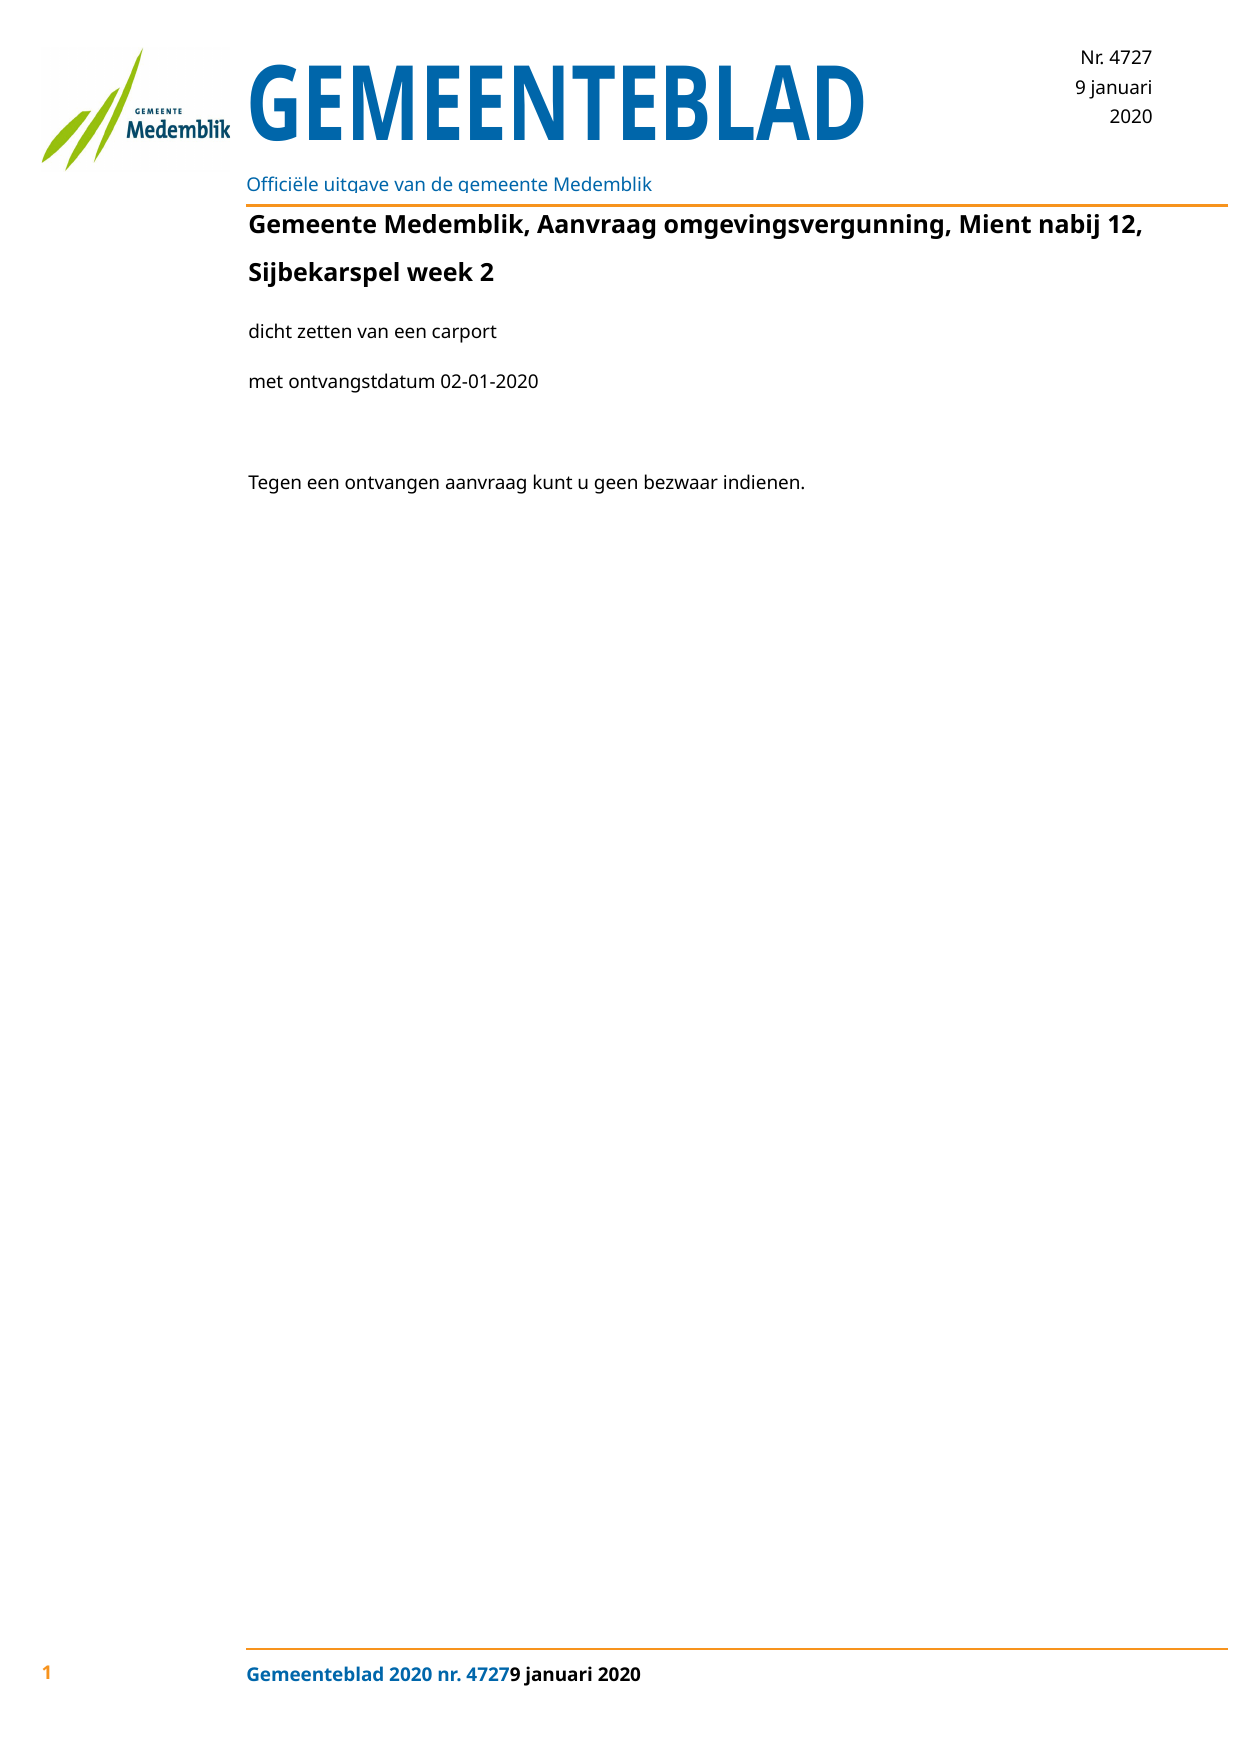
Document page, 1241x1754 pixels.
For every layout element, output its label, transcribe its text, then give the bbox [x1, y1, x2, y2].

text Tegen een ontvangen aanvraag kunt u geen bezwaar indienen. [248, 469, 1152, 495]
picture [41, 47, 231, 172]
text met ontvangstdatum 02-01-2020 [248, 368, 1152, 394]
text Gemeente Medemblik, Aanvraag omgevingsvergunning, Mient nabij 12, Sijbekarspel week 2 [248, 207, 1152, 288]
text dicht zetten van een carport [248, 318, 1152, 344]
